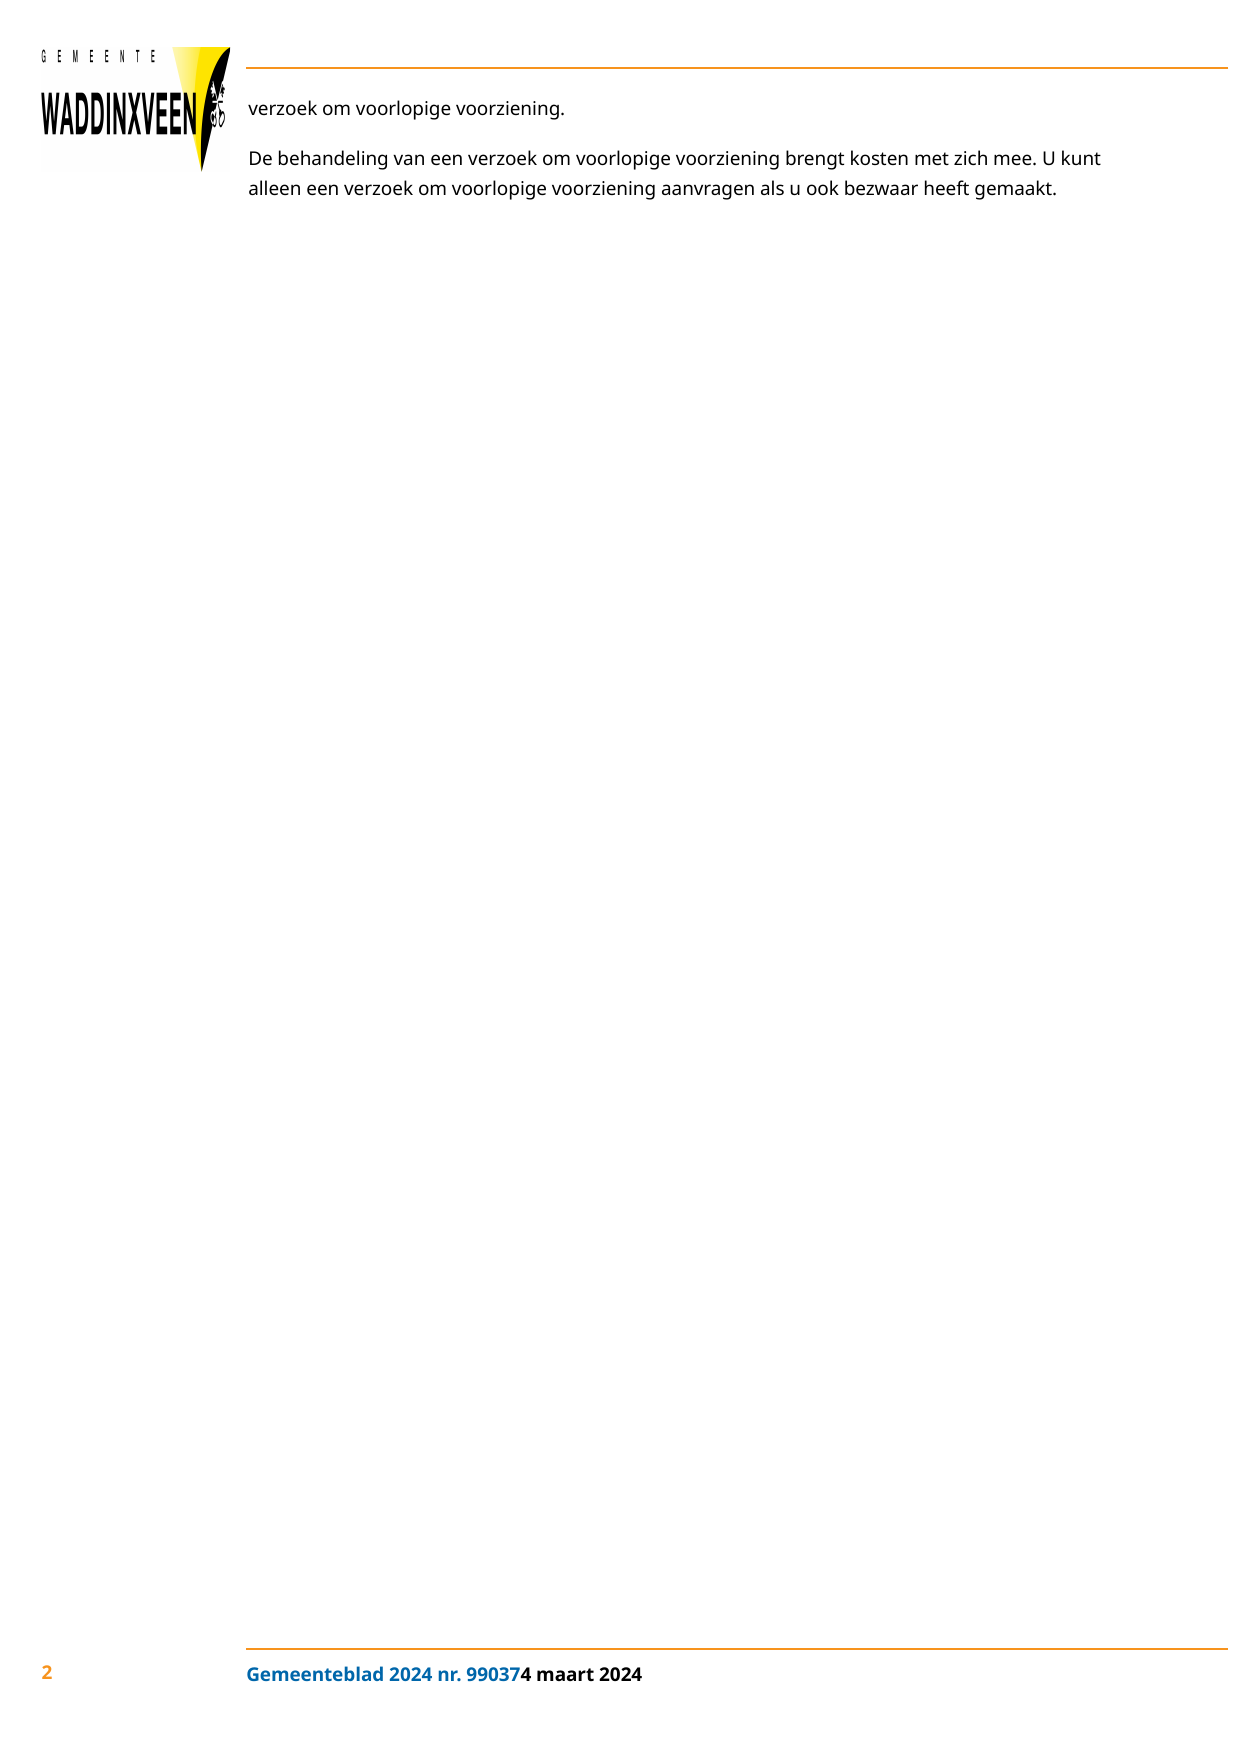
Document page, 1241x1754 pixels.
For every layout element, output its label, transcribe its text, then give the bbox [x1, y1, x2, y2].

picture [41, 47, 231, 172]
text De behandeling van een verzoek om voorlopige voorziening brengt kosten met zich mee. U kunt alleen een verzoek om voorlopige voorziening aanvragen als u ook bezwaar heeft gemaakt. [248, 145, 1152, 201]
text verzoek om voorlopige voorziening. [248, 95, 1152, 121]
